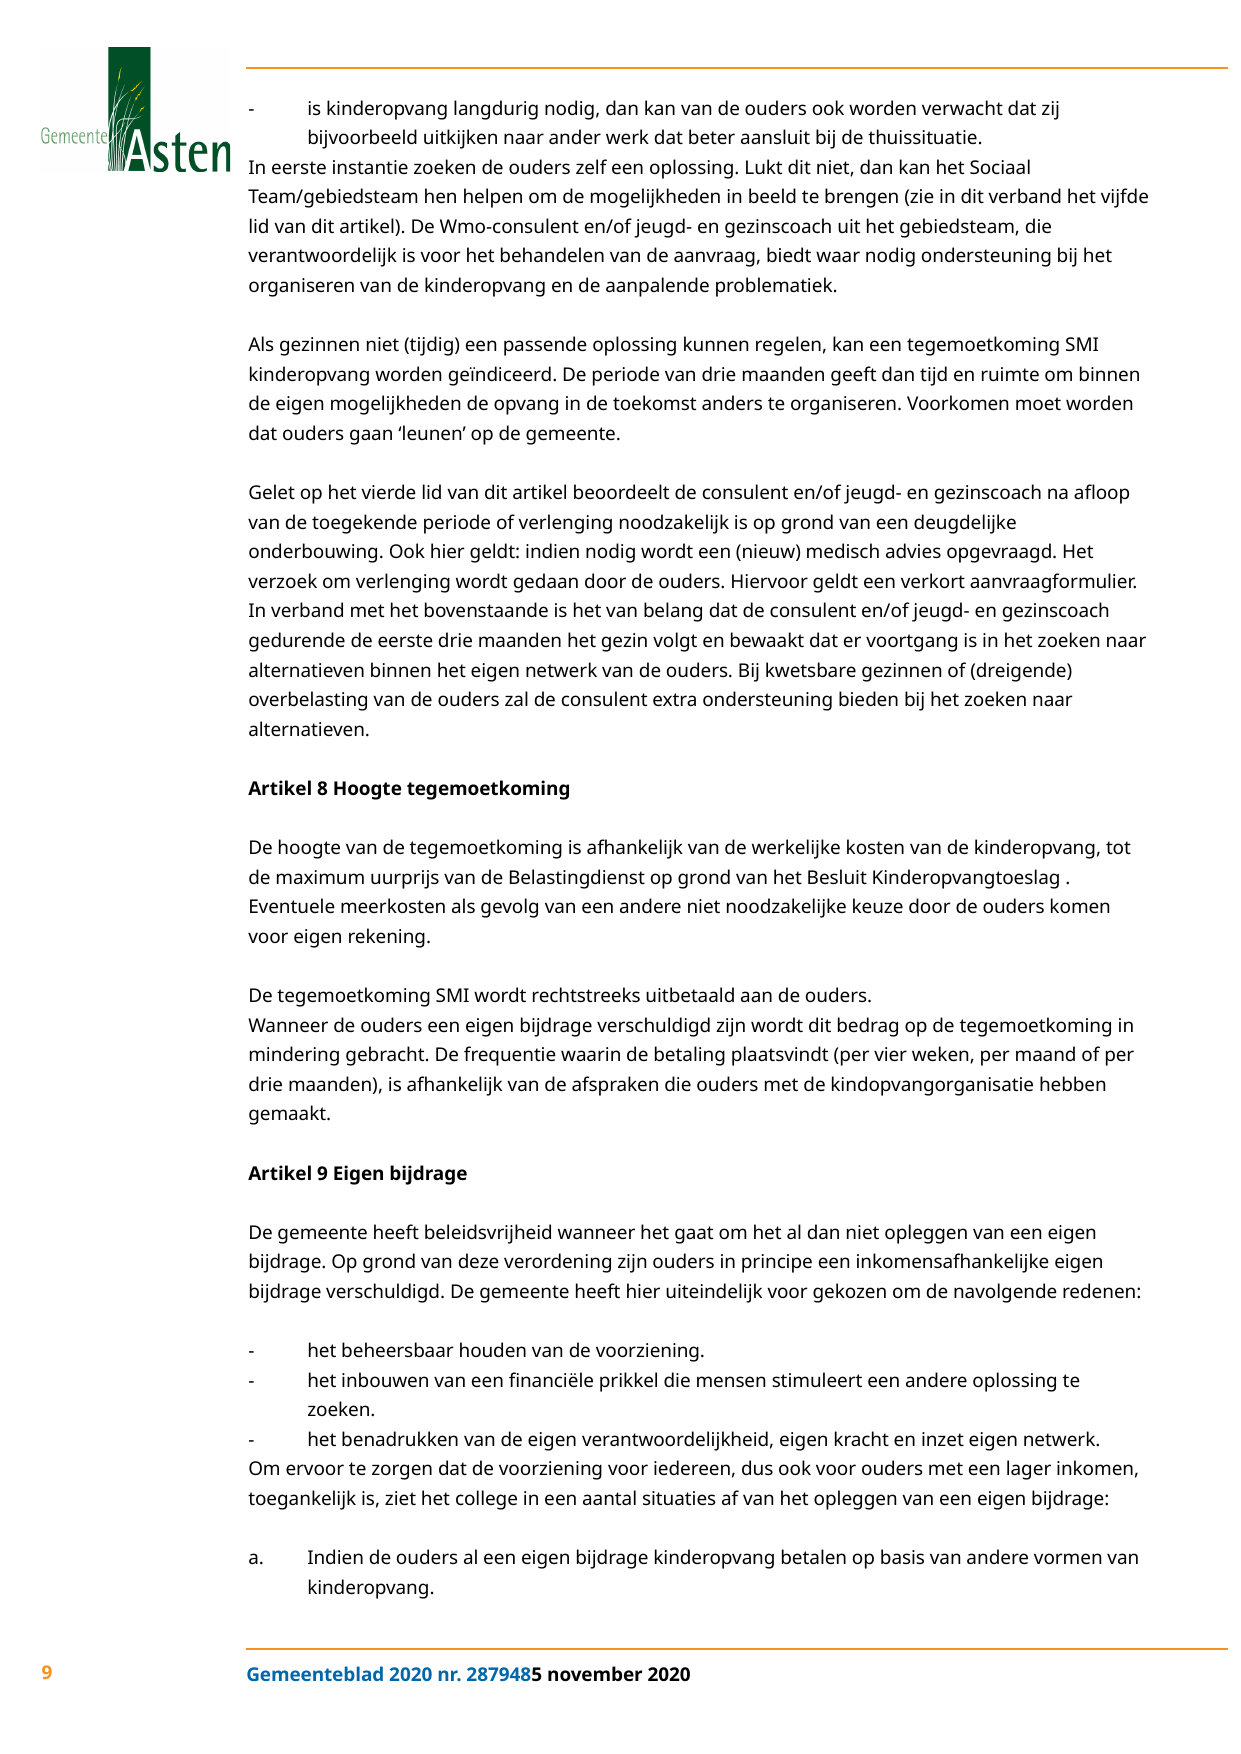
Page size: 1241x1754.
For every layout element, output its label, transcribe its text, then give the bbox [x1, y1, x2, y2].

text De tegemoetkoming SMI wordt rechtstreeks uitbetaald aan de ouders. [248, 982, 1152, 1008]
text De gemeente heeft beleidsvrijheid wanneer het gaat om het al dan niet opleggen van een eigen bijdrage. Op grond van deze verordening zijn ouders in principe een inkomensafhankelijke eigen bijdrage verschuldigd. De gemeente heeft hier uiteindelijk voor gekozen om de navolgende redenen: [248, 1219, 1152, 1304]
list het benadrukken van de eigen verantwoordelijkheid, eigen kracht en inzet eigen netwerk. [248, 1426, 1152, 1452]
list is kinderopvang langdurig nodig, dan kan van de ouders ook worden verwacht dat zij bijvoorbeeld uitkijken naar ander werk dat beter aansluit bij de thuissituatie. [248, 95, 1152, 150]
list het inbouwen van een financiële prikkel die mensen stimuleert een andere oplossing te zoeken. [248, 1367, 1152, 1422]
text Wanneer de ouders een eigen bijdrage verschuldigd zijn wordt dit bedrag op de tegemoetkoming in mindering gebracht. De frequentie waarin de betaling plaatsvindt (per vier weken, per maand of per drie maanden), is afhankelijk van de afspraken die ouders met de kindopvangorganisatie hebben gemaakt. [248, 1012, 1152, 1126]
text In verband met het bovenstaande is het van belang dat de consulent en/of jeugd- en gezinscoach gedurende de eerste drie maanden het gezin volgt en bewaakt dat er voortgang is in het zoeken naar alternatieven binnen het eigen netwerk van de ouders. Bij kwetsbare gezinnen of (dreigende) overbelasting van de ouders zal de consulent extra ondersteuning bieden bij het zoeken naar alternatieven. [248, 598, 1152, 742]
picture [41, 47, 231, 172]
text Artikel 8 Hoogte tegemoetkoming [248, 775, 1152, 801]
text Gelet op het vierde lid van dit artikel beoordeelt de consulent en/of jeugd- en gezinscoach na afloop van de toegekende periode of verlenging noodzakelijk is op grond van een deugdelijke onderbouwing. Ook hier geldt: indien nodig wordt een (nieuw) medisch advies opgevraagd. Het verzoek om verlenging wordt gedaan door de ouders. Hiervoor geldt een verkort aanvraagformulier. [248, 479, 1152, 594]
text Artikel 9 Eigen bijdrage [248, 1160, 1152, 1186]
text Als gezinnen niet (tijdig) een passende oplossing kunnen regelen, kan een tegemoetkoming SMI kinderopvang worden geïndiceerd. De periode van drie maanden geeft dan tijd en ruimte om binnen de eigen mogelijkheden de opvang in de toekomst anders te organiseren. Voorkomen moet worden dat ouders gaan ‘leunen’ op de gemeente. [248, 331, 1152, 446]
text Om ervoor te zorgen dat de voorziening voor iedereen, dus ook voor ouders met een lager inkomen, toegankelijk is, ziet het college in een aantal situaties af van het opleggen van een eigen bijdrage: [248, 1456, 1152, 1511]
list Indien de ouders al een eigen bijdrage kinderopvang betalen op basis van andere vormen van kinderopvang. [248, 1544, 1152, 1600]
list het beheersbaar houden van de voorziening. [248, 1337, 1152, 1363]
text De hoogte van de tegemoetkoming is afhankelijk van de werkelijke kosten van de kinderopvang, tot de maximum uurprijs van de Belastingdienst op grond van het Besluit Kinderopvangtoeslag . Eventuele meerkosten als gevolg van een andere niet noodzakelijke keuze door de ouders komen voor eigen rekening. [248, 834, 1152, 949]
text In eerste instantie zoeken de ouders zelf een oplossing. Lukt dit niet, dan kan het Sociaal Team/gebiedsteam hen helpen om de mogelijkheden in beeld te brengen (zie in dit verband het vijfde lid van dit artikel). De Wmo-consulent en/of jeugd- en gezinscoach uit het gebiedsteam, die verantwoordelijk is voor het behandelen van de aanvraag, biedt waar nodig ondersteuning bij het organiseren van de kinderopvang en de aanpalende problematiek. [248, 154, 1152, 298]
